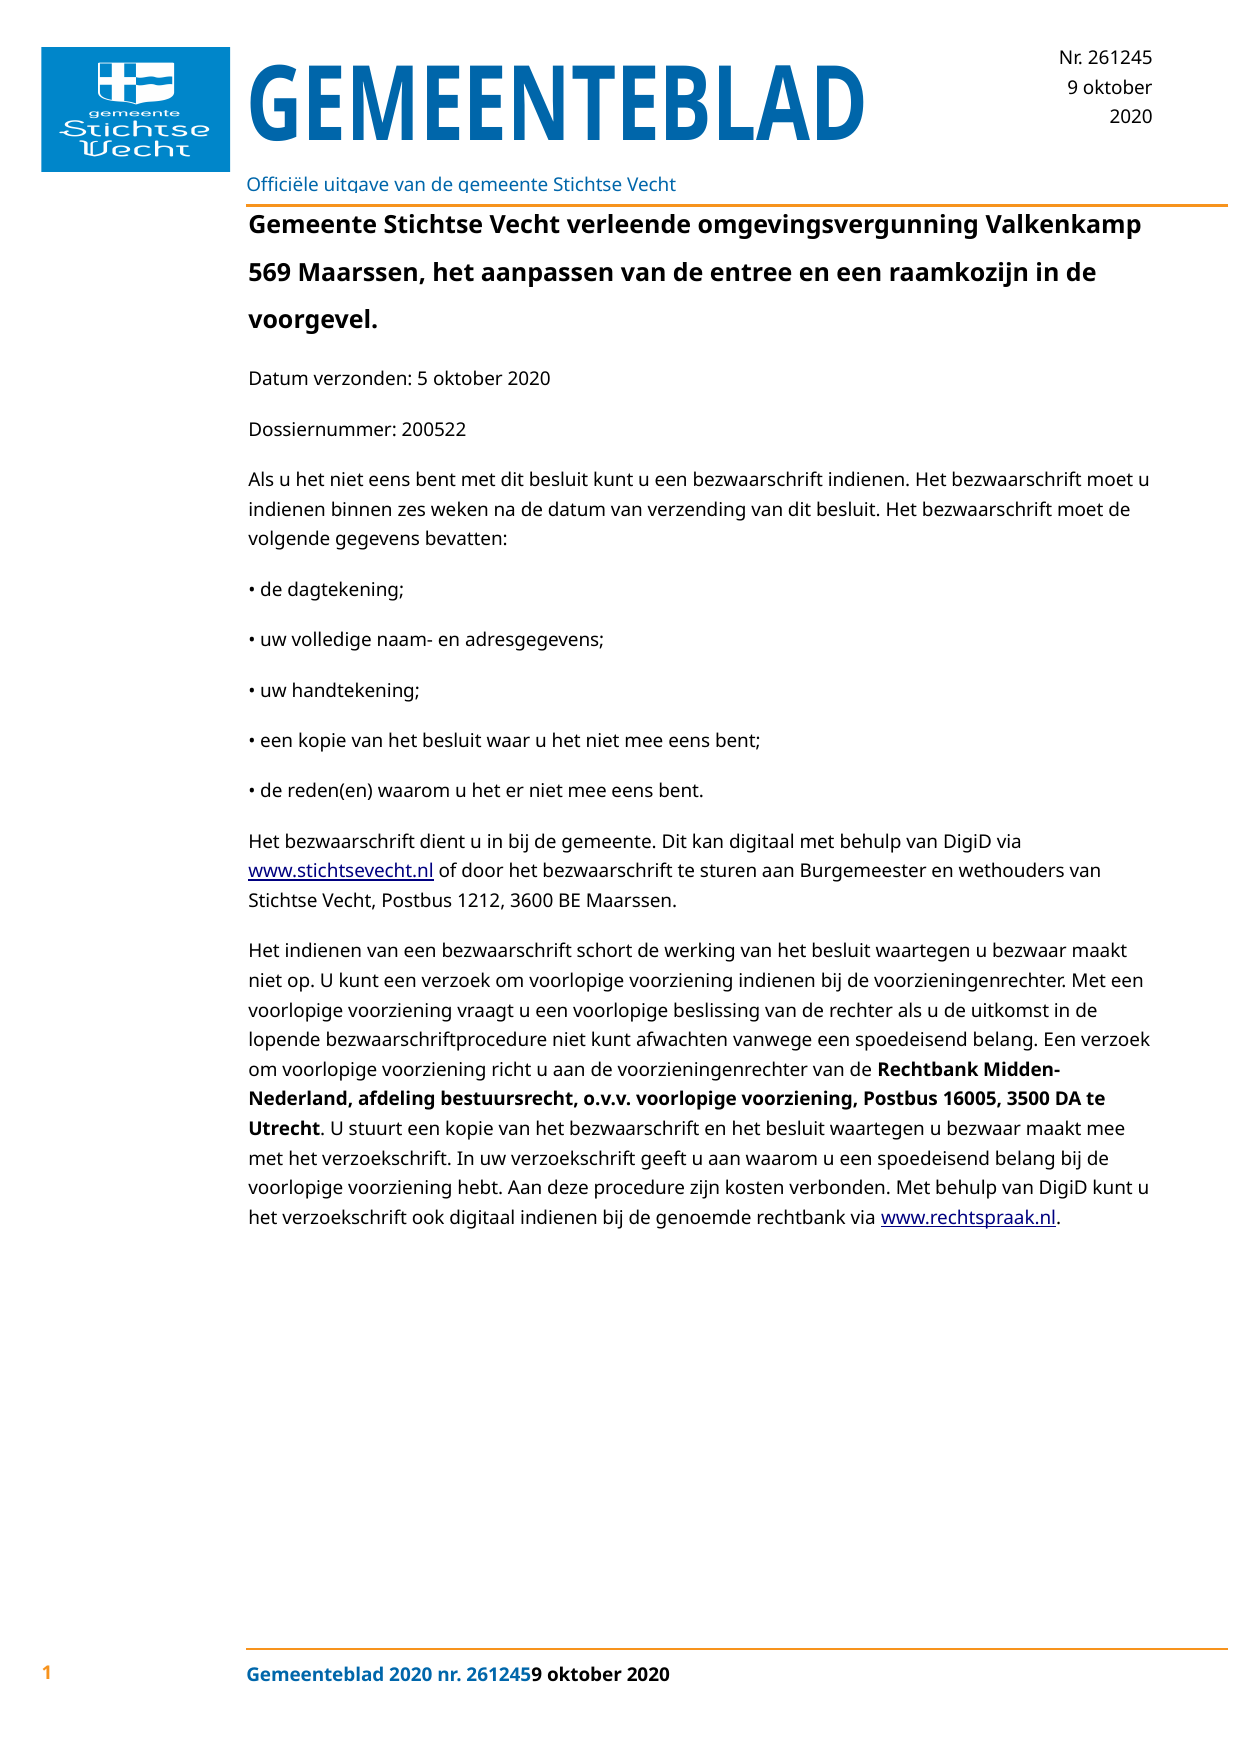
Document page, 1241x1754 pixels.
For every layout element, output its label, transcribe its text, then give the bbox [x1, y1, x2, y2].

picture [137, 63, 174, 103]
text Gemeente Stichtse Vecht verleende omgevingsvergunning Valkenkamp 569 Maarssen, het aanpassen van de entree en een raamkozijn in de voorgevel. [248, 207, 1152, 336]
text • een kopie van het besluit waar u het niet mee eens bent; [248, 727, 1152, 753]
text • uw handtekening; [248, 677, 1152, 702]
text Het bezwaarschrift dient u in bij de gemeente. Dit kan digitaal met behulp van DigiD via www.stichtsevecht.nl of door het bezwaarschrift te sturen aan Burgemeester en wethouders van Stichtse Vecht, Postbus 1212, 3600 BE Maarssen. [248, 828, 1152, 913]
text • de dagtekening; [248, 576, 1152, 602]
text Het indienen van een bezwaarschrift schort de werking van het besluit waartegen u bezwaar maakt niet op. U kunt een verzoek om voorlopige voorziening indienen bij de voorzieningenrechter. Met een voorlopige voorziening vraagt u een voorlopige beslissing van de rechter als u de uitkomst in de lopende bezwaarschriftprocedure niet kunt afwachten vanwege een spoedeisend belang. Een verzoek om voorlopige voorziening richt u aan de voorzieningenrechter van de Rechtbank Midden-Nederland, afdeling bestuursrecht, o.v.v. voorlopige voorziening, Postbus 16005, 3500 DA te Utrecht. U stuurt een kopie van het bezwaarschrift en het besluit waartegen u bezwaar maakt mee met het verzoekschrift. In uw verzoekschrift geeft u aan waarom u een spoedeisend belang bij de voorlopige voorziening hebt. Aan deze procedure zijn kosten verbonden. Met behulp van DigiD kunt u het verzoekschrift ook digitaal indienen bij de genoemde rechtbank via www.rechtspraak.nl. [248, 938, 1152, 1229]
text Datum verzonden: 5 oktober 2020 [248, 366, 1152, 391]
picture [99, 63, 135, 101]
text • de reden(en) waarom u het er niet mee eens bent. [248, 778, 1152, 803]
text Als u het niet eens bent met dit besluit kunt u een bezwaarschrift indienen. Het bezwaarschrift moet u indienen binnen zes weken na de datum van verzending van dit besluit. Het bezwaarschrift moet de volgende gegevens bevatten: [248, 466, 1152, 551]
text Dossiernummer: 200522 [248, 416, 1152, 442]
text • uw volledige naam- en adresgegevens; [248, 626, 1152, 652]
